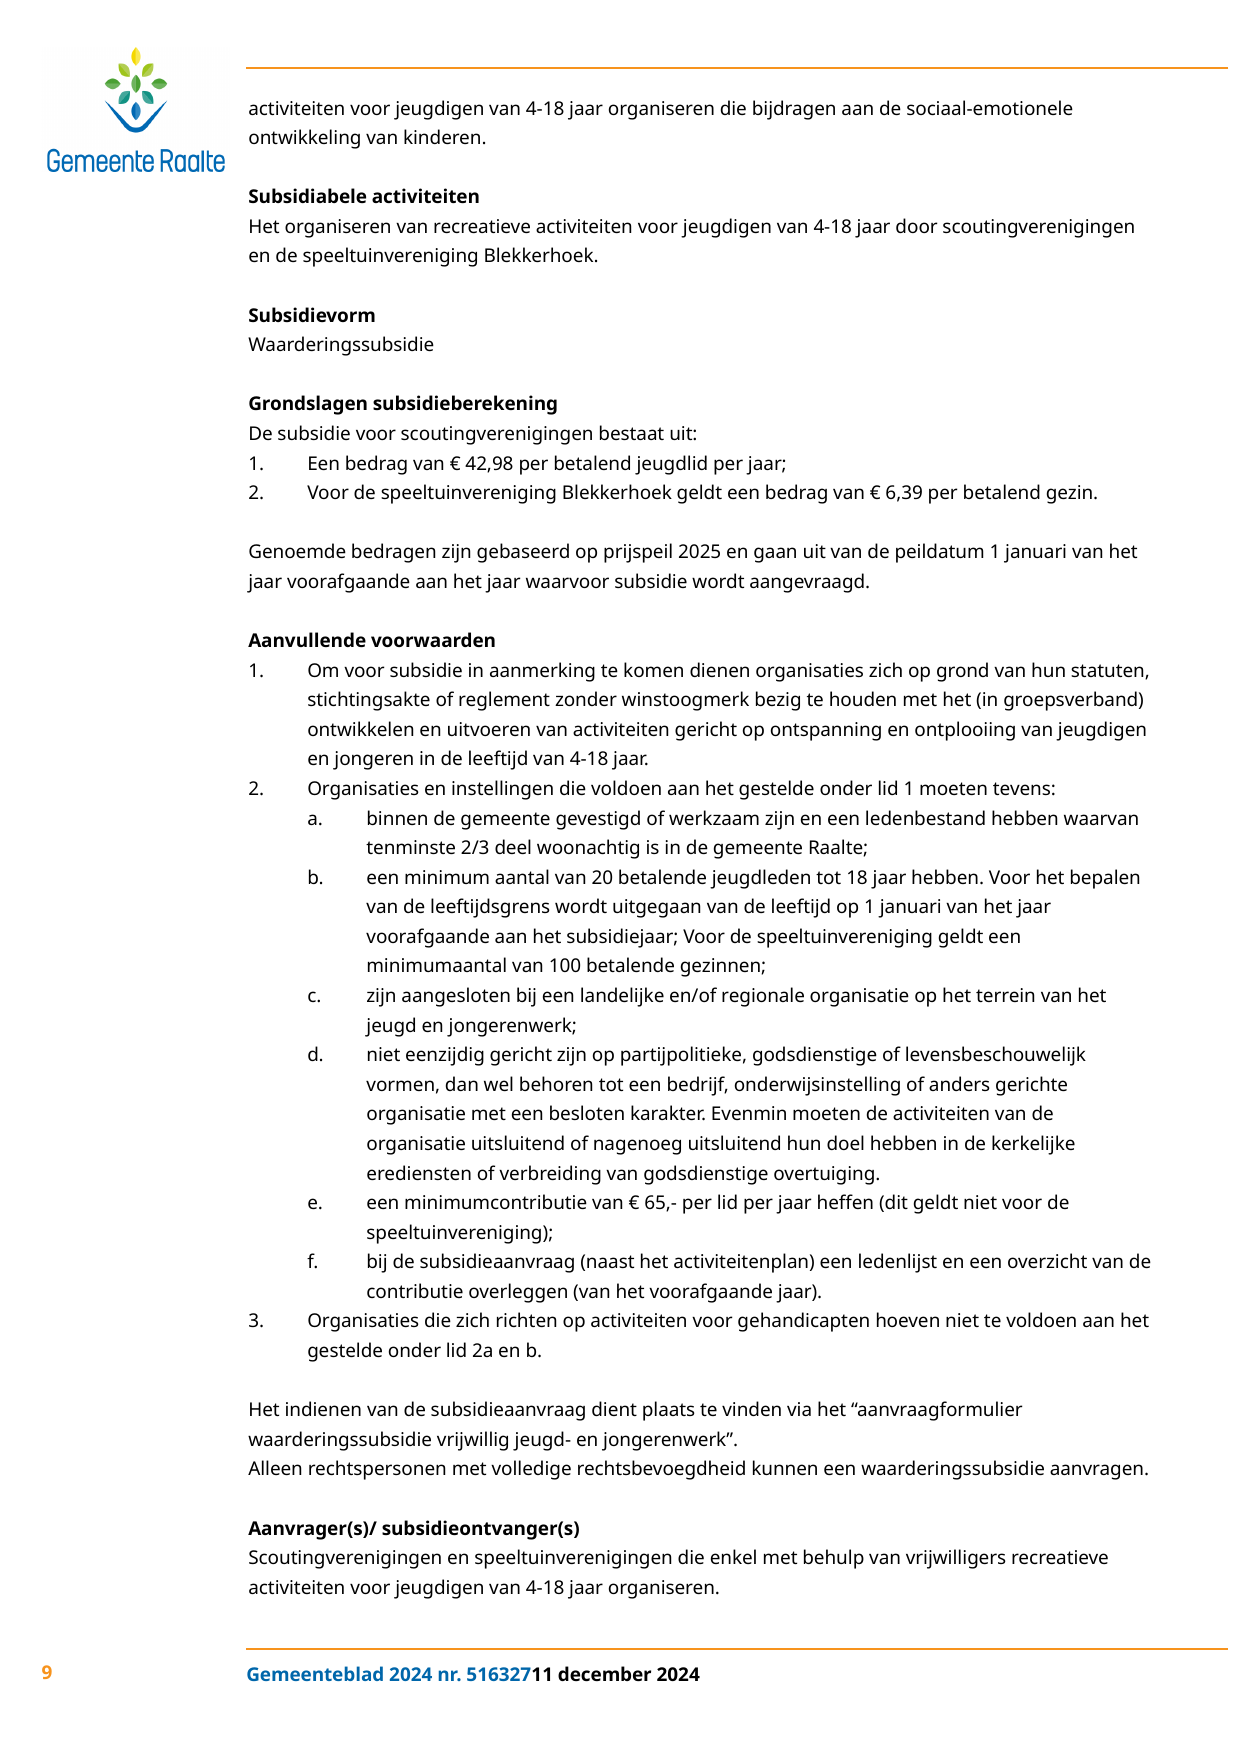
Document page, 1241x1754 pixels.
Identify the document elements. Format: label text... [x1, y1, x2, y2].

text Het indienen van de subsidieaanvraag dient plaats te vinden via het “aanvraagformulier waarderingssubsidie vrijwillig jeugd- en jongerenwerk”. [248, 1396, 1152, 1452]
text activiteiten voor jeugdigen van 4-18 jaar organiseren die bijdragen aan de sociaal-emotionele ontwikkeling van kinderen. [248, 95, 1152, 150]
list Voor de speeltuinvereniging Blekkerhoek geldt een bedrag van € 6,39 per betalend gezin. [248, 479, 1152, 505]
list Organisaties en instellingen die voldoen aan het gestelde onder lid 1 moeten tevens: [248, 775, 1152, 801]
text Aanvrager(s)/ subsidieontvanger(s) [248, 1515, 1152, 1541]
list Een bedrag van € 42,98 per betalend jeugdlid per jaar; [248, 450, 1152, 476]
text Waarderingssubsidie [248, 331, 1152, 357]
text Subsidiabele activiteiten [248, 183, 1152, 209]
list zijn aangesloten bij een landelijke en/of regionale organisatie op het terrein van het jeugd en jongerenwerk; [307, 982, 1152, 1038]
list Om voor subsidie in aanmerking te komen dienen organisaties zich op grond van hun statuten, stichtingsakte of reglement zonder winstoogmerk bezig te houden met het (in groepsverband) ontwikkelen en uitvoeren van activiteiten gericht op ontspanning en ontplooiing van jeugdigen en jongeren in de leeftijd van 4-18 jaar. [248, 657, 1152, 771]
list Organisaties die zich richten op activiteiten voor gehandicapten hoeven niet te voldoen aan het gestelde onder lid 2a en b. [248, 1308, 1152, 1363]
picture [41, 47, 231, 172]
text De subsidie voor scoutingverenigingen bestaat uit: [248, 420, 1152, 446]
text Scoutingverenigingen en speeltuinverenigingen die enkel met behulp van vrijwilligers recreatieve activiteiten voor jeugdigen van 4-18 jaar organiseren. [248, 1544, 1152, 1600]
list bij de subsidieaanvraag (naast het activiteitenplan) een ledenlijst en een overzicht van de contributie overleggen (van het voorafgaande jaar). [307, 1248, 1152, 1304]
text Aanvullende voorwaarden [248, 627, 1152, 653]
text Grondslagen subsidieberekening [248, 391, 1152, 416]
text Alleen rechtspersonen met volledige rechtsbevoegdheid kunnen een waarderingssubsidie aanvragen. [248, 1456, 1152, 1481]
list een minimumcontributie van € 65,- per lid per jaar heffen (dit geldt niet voor de speeltuinvereniging); [307, 1189, 1152, 1245]
text Het organiseren van recreatieve activiteiten voor jeugdigen van 4-18 jaar door scoutingverenigingen en de speeltuinvereniging Blekkerhoek. [248, 213, 1152, 268]
text Genoemde bedragen zijn gebaseerd op prijspeil 2025 en gaan uit van de peildatum 1 januari van het jaar voorafgaande aan het jaar waarvoor subsidie wordt aangevraagd. [248, 538, 1152, 594]
list een minimum aantal van 20 betalende jeugdleden tot 18 jaar hebben. Voor het bepalen van de leeftijdsgrens wordt uitgegaan van de leeftijd op 1 januari van het jaar voorafgaande aan het subsidiejaar; Voor de speeltuinvereniging geldt een minimumaantal van 100 betalende gezinnen; [307, 864, 1152, 978]
list niet eenzijdig gericht zijn op partijpolitieke, godsdienstige of levensbeschouwelijk vormen, dan wel behoren tot een bedrijf, onderwijsinstelling of anders gerichte organisatie met een besloten karakter. Evenmin moeten de activiteiten van de organisatie uitsluitend of nagenoeg uitsluitend hun doel hebben in de kerkelijke erediensten of verbreiding van godsdienstige overtuiging. [307, 1041, 1152, 1186]
list binnen de gemeente gevestigd of werkzaam zijn en een ledenbestand hebben waarvan tenminste 2/3 deel woonachtig is in de gemeente Raalte; [307, 805, 1152, 860]
text Subsidievorm [248, 302, 1152, 328]
